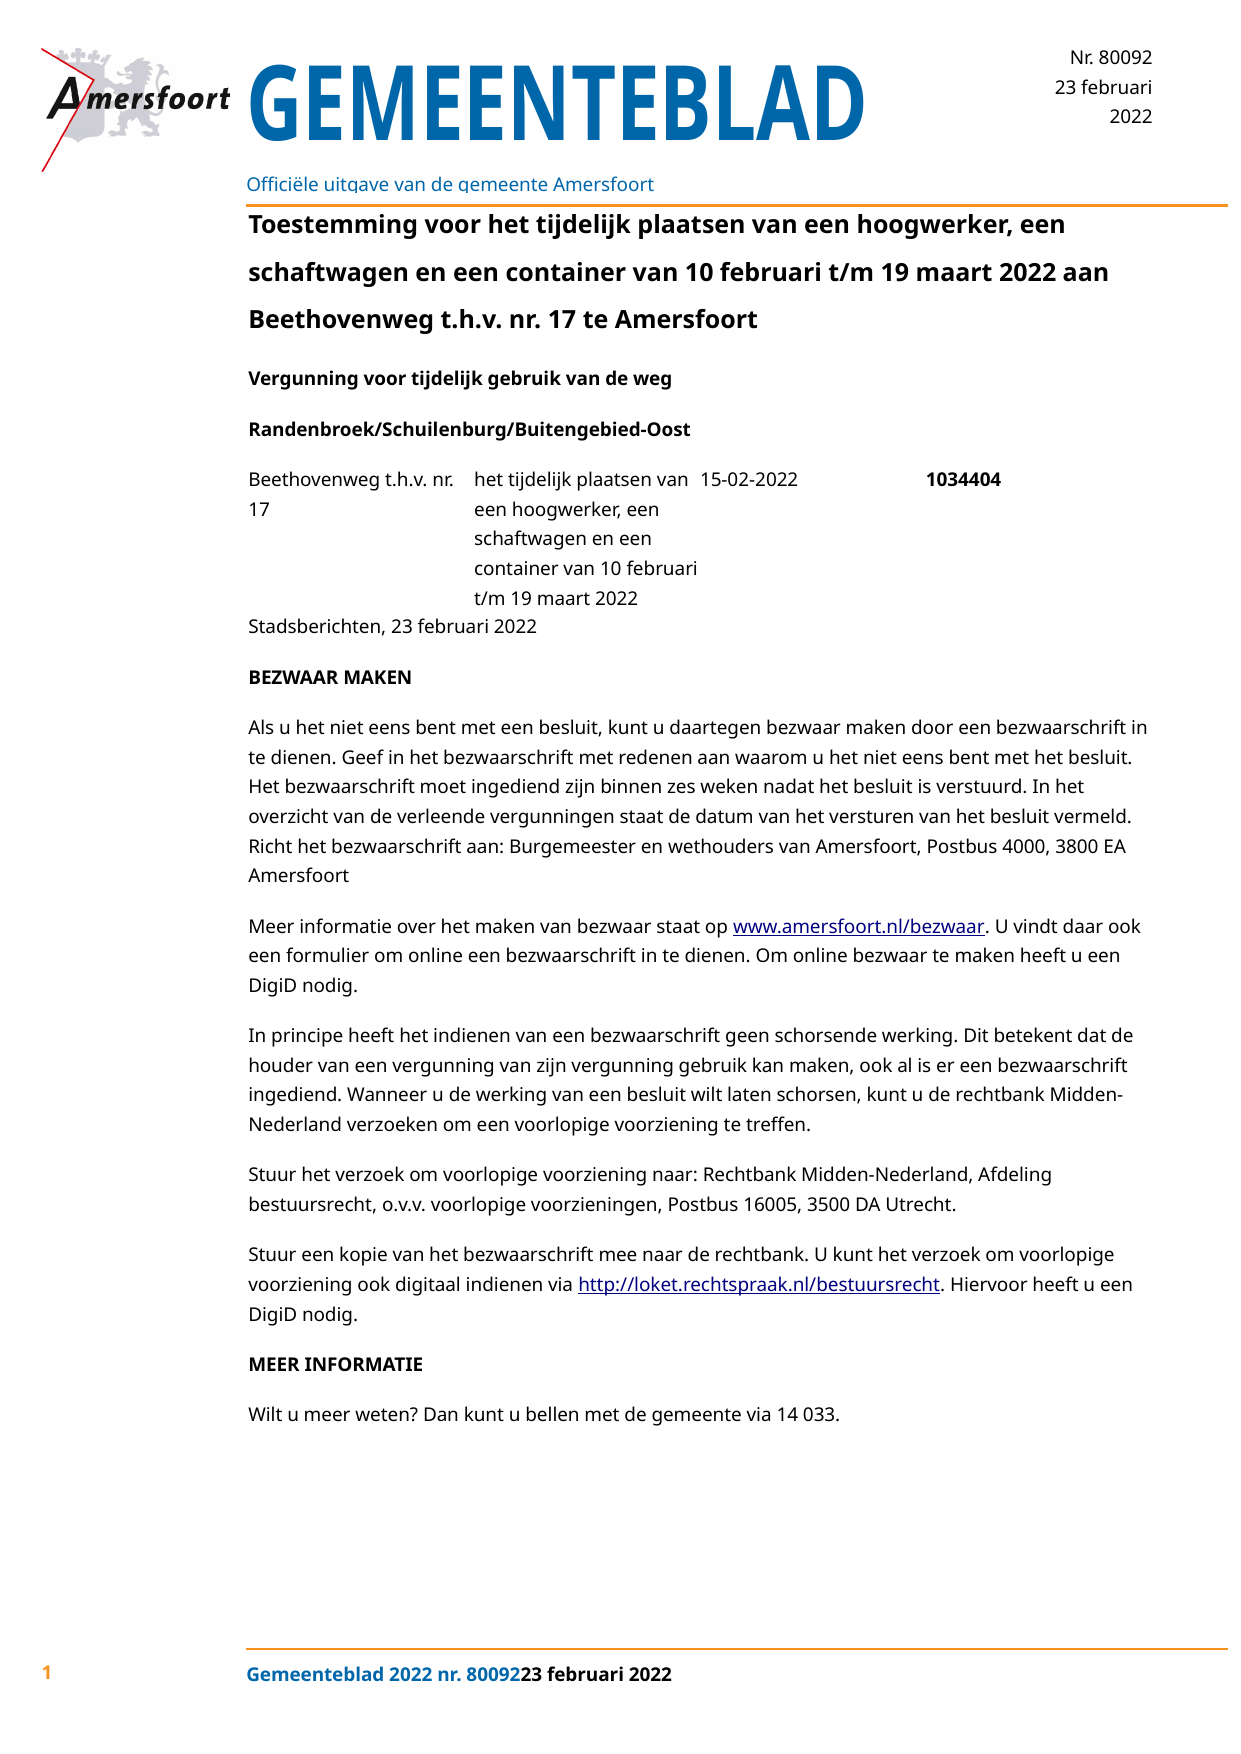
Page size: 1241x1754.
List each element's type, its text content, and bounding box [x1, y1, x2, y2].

text BEZWAAR MAKEN [248, 664, 1152, 690]
text Wilt u meer weten? Dan kunt u bellen met de gemeente via 14 033. [248, 1402, 1152, 1427]
table_header Beethovenweg t.h.v. nr. 17 [248, 466, 474, 611]
table_header het tijdelijk plaatsen van een hoogwerker, een schaftwagen en een container van 10 februari t/m 19 maart 2022 [474, 466, 700, 611]
picture [41, 47, 231, 172]
table_header 1034404 [926, 466, 1152, 611]
text Randenbroek/Schuilenburg/Buitengebied-Oost [248, 416, 1152, 442]
text In principe heeft het indienen van een bezwaarschrift geen schorsende werking. Dit betekent dat de houder van een vergunning van zijn vergunning gebruik kan maken, ook al is er een bezwaarschrift ingediend. Wanneer u de werking van een besluit wilt laten schorsen, kunt u de rechtbank Midden-Nederland verzoeken om een voorlopige voorziening te treffen. [248, 1022, 1152, 1137]
text Vergunning voor tijdelijk gebruik van de weg [248, 366, 1152, 391]
text Meer informatie over het maken van bezwaar staat op www.amersfoort.nl/bezwaar. U vindt daar ook een formulier om online een bezwaarschrift in te dienen. Om online bezwaar te maken heeft u een DigiD nodig. [248, 913, 1152, 998]
text Stuur het verzoek om voorlopige voorziening naar: Rechtbank Midden-Nederland, Afdeling bestuursrecht, o.v.v. voorlopige voorzieningen, Postbus 16005, 3500 DA Utrecht. [248, 1162, 1152, 1217]
text Stadsberichten, 23 februari 2022 [248, 614, 1152, 639]
text Toestemming voor het tijdelijk plaatsen van een hoogwerker, een schaftwagen en een container van 10 februari t/m 19 maart 2022 aan Beethovenweg t.h.v. nr. 17 te Amersfoort [248, 207, 1152, 336]
text MEER INFORMATIE [248, 1351, 1152, 1377]
text Stuur een kopie van het bezwaarschrift mee naar de rechtbank. U kunt het verzoek om voorlopige voorziening ook digitaal indienen via http://loket.rechtspraak.nl/bestuursrecht. Hiervoor heeft u een DigiD nodig. [248, 1242, 1152, 1327]
table_header 15-02-2022 [700, 466, 926, 611]
text Als u het niet eens bent met een besluit, kunt u daartegen bezwaar maken door een bezwaarschrift in te dienen. Geef in het bezwaarschrift met redenen aan waarom u het niet eens bent met het besluit. Het bezwaarschrift moet ingediend zijn binnen zes weken nadat het besluit is verstuurd. In het overzicht van de verleende vergunningen staat de datum van het versturen van het besluit vermeld. Richt het bezwaarschrift aan: Burgemeester en wethouders van Amersfoort, Postbus 4000, 3800 EA Amersfoort [248, 714, 1152, 888]
